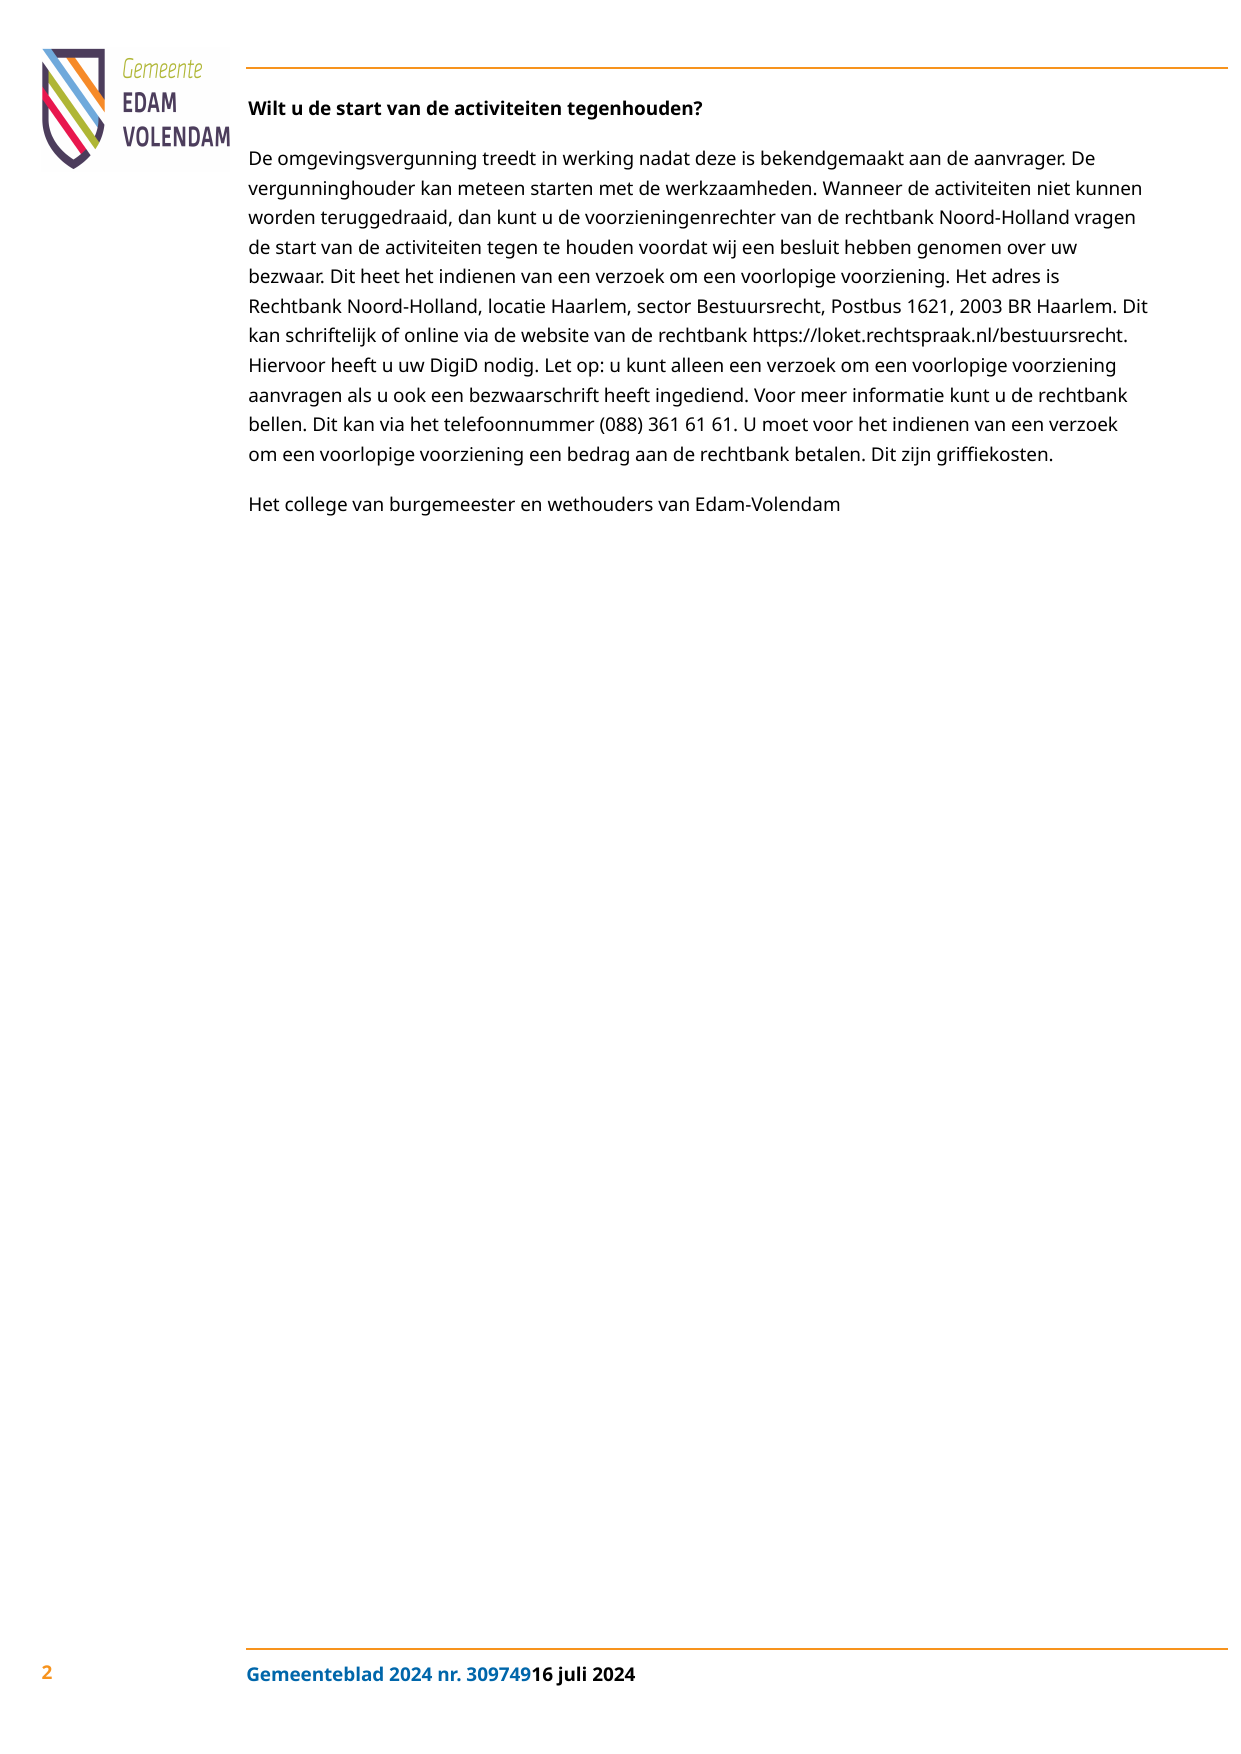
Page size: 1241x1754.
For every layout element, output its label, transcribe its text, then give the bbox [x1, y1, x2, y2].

text De omgevingsvergunning treedt in werking nadat deze is bekendgemaakt aan de aanvrager. De vergunninghouder kan meteen starten met de werkzaamheden. Wanneer de activiteiten niet kunnen worden teruggedraaid, dan kunt u de voorzieningenrechter van de rechtbank Noord-Holland vragen de start van de activiteiten tegen te houden voordat wij een besluit hebben genomen over uw bezwaar. Dit heet het indienen van een verzoek om een voorlopige voorziening. Het adres is Rechtbank Noord-Holland, locatie Haarlem, sector Bestuursrecht, Postbus 1621, 2003 BR Haarlem. Dit kan schriftelijk of online via de website van de rechtbank https://loket.rechtspraak.nl/bestuursrecht. Hiervoor heeft u uw DigiD nodig. Let op: u kunt alleen een verzoek om een voorlopige voorziening aanvragen als u ook een bezwaarschrift heeft ingediend. Voor meer informatie kunt u de rechtbank bellen. Dit kan via het telefoonnummer (088) 361 61 61. U moet voor het indienen van een verzoek om een voorlopige voorziening een bedrag aan de rechtbank betalen. Dit zijn griffiekosten. [248, 145, 1152, 467]
text Het college van burgemeester en wethouders van Edam-Volendam [248, 491, 1152, 517]
picture [41, 47, 231, 172]
text Wilt u de start van de activiteiten tegenhouden? [248, 95, 1152, 121]
